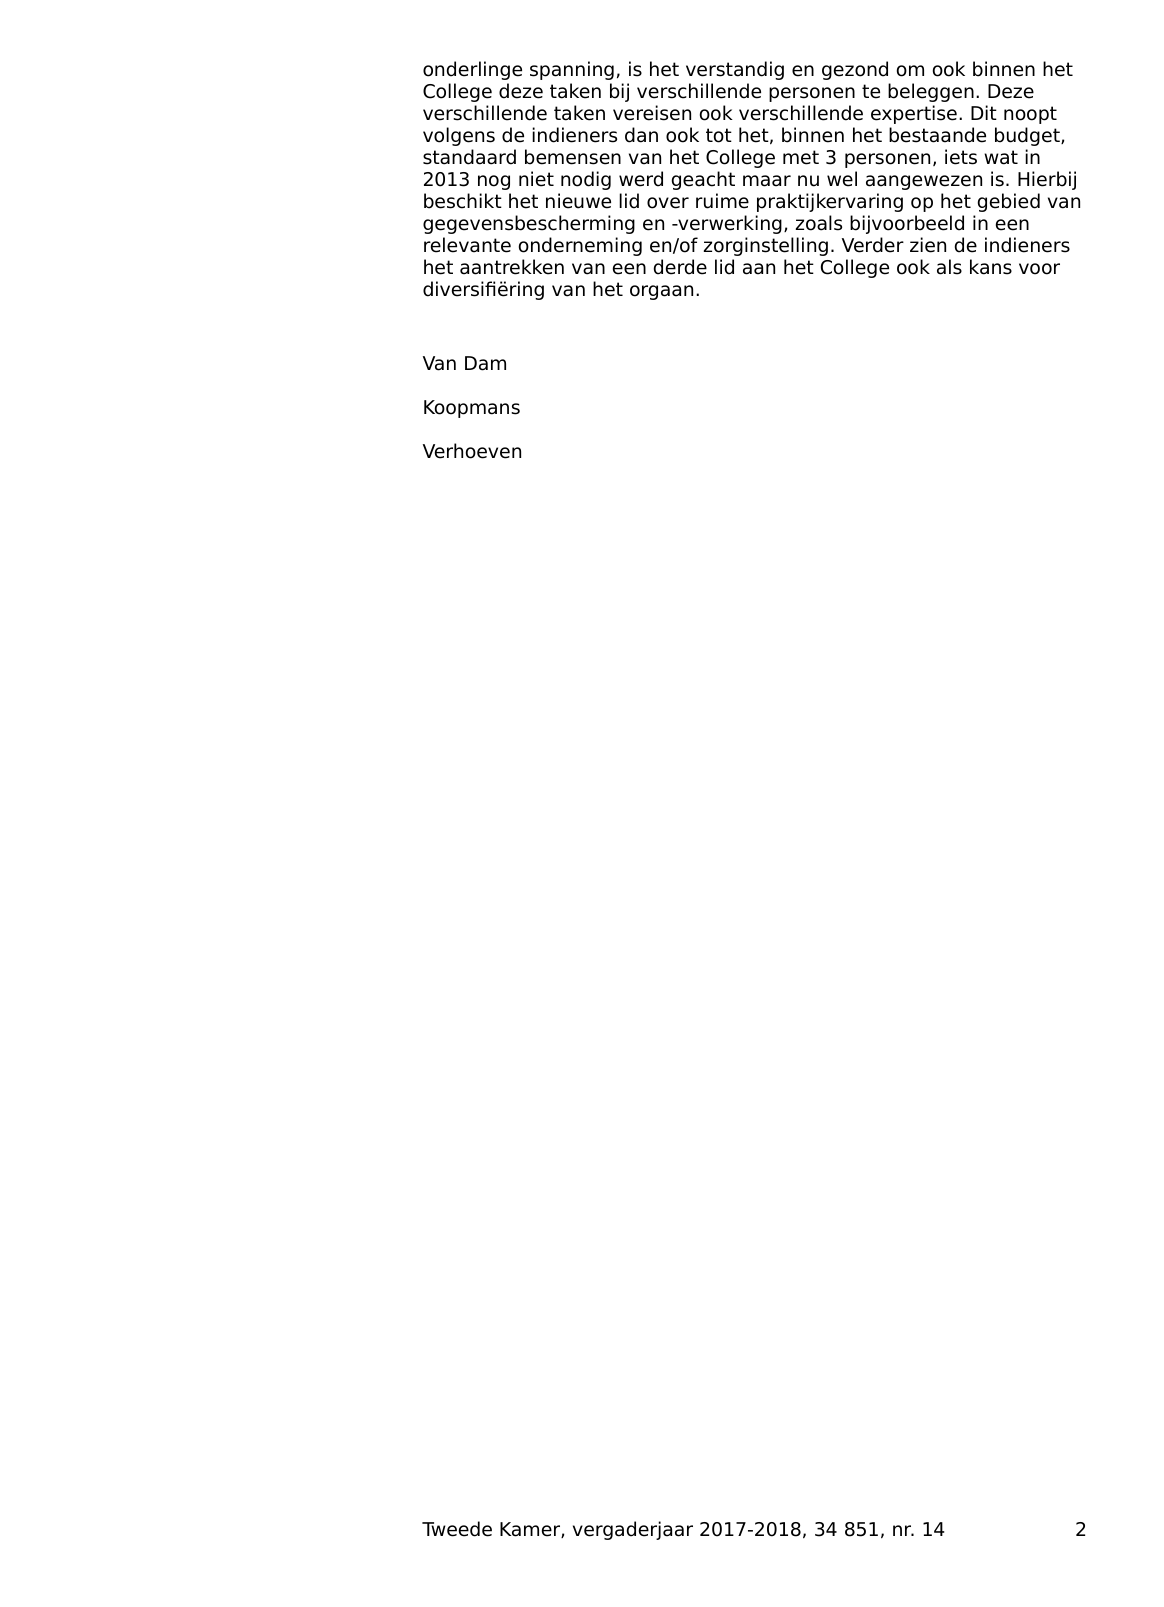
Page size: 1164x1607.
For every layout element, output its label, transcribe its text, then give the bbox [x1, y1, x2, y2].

text onderlinge spanning, is het verstandig en gezond om ook binnen het College deze taken bij verschillende personen te beleggen. Deze verschillende taken vereisen ook verschillende expertise. Dit noopt volgens de indieners dan ook tot het, binnen het bestaande budget, standaard bemensen van het College met 3 personen, iets wat in 2013 nog niet nodig werd geacht maar nu wel aangewezen is. Hierbij beschikt het nieuwe lid over ruime praktijkervaring op het gebied van gegevensbescherming en -verwerking, zoals bijvoorbeeld in een relevante onderneming en/of zorginstelling. Verder zien de indieners het aantrekken van een derde lid aan het College ook als kans voor diversifiëring van het orgaan. [422, 59, 1087, 301]
text Van Dam Koopmans Verhoeven [422, 331, 1087, 463]
